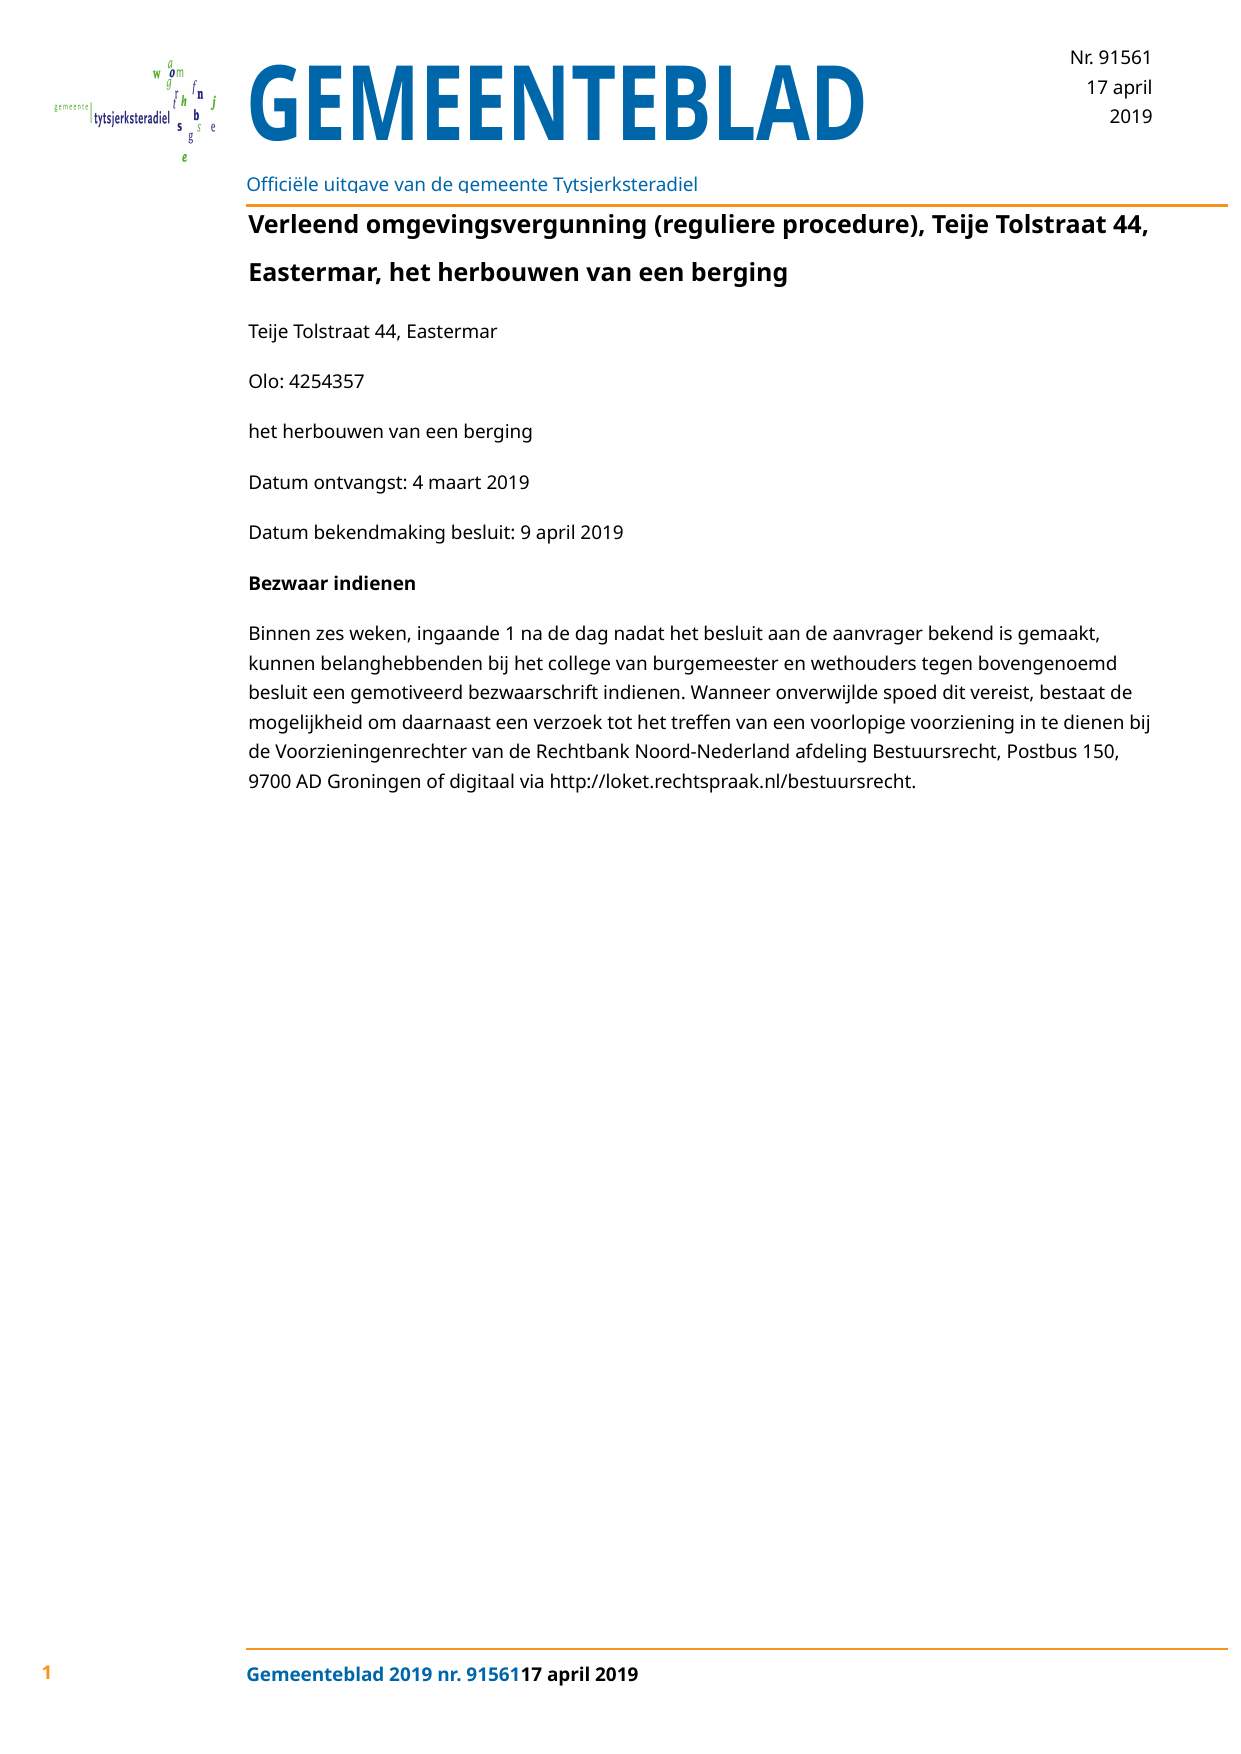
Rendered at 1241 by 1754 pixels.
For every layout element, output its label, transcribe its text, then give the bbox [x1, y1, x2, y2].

text Teije Tolstraat 44, Eastermar [248, 318, 1152, 344]
text Olo: 4254357 [248, 368, 1152, 394]
text Verleend omgevingsvergunning (reguliere procedure), Teije Tolstraat 44, Eastermar, het herbouwen van een berging [248, 207, 1152, 288]
text Binnen zes weken, ingaande 1 na de dag nadat het besluit aan de aanvrager bekend is gemaakt, kunnen belanghebbenden bij het college van burgemeester en wethouders tegen bovengenoemd besluit een gemotiveerd bezwaarschrift indienen. Wanneer onverwijlde spoed dit vereist, bestaat de mogelijkheid om daarnaast een verzoek tot het treffen van een voorlopige voorziening in te dienen bij de Voorzieningenrechter van de Rechtbank Noord-Nederland afdeling Bestuursrecht, Postbus 150, 9700 AD Groningen of digitaal via http://loket.rechtspraak.nl/bestuursrecht. [248, 620, 1152, 794]
text Datum bekendmaking besluit: 9 april 2019 [248, 519, 1152, 545]
text Bezwaar indienen [248, 570, 1152, 596]
picture [41, 47, 231, 172]
text Datum ontvangst: 4 maart 2019 [248, 469, 1152, 495]
text het herbouwen van een berging [248, 419, 1152, 444]
